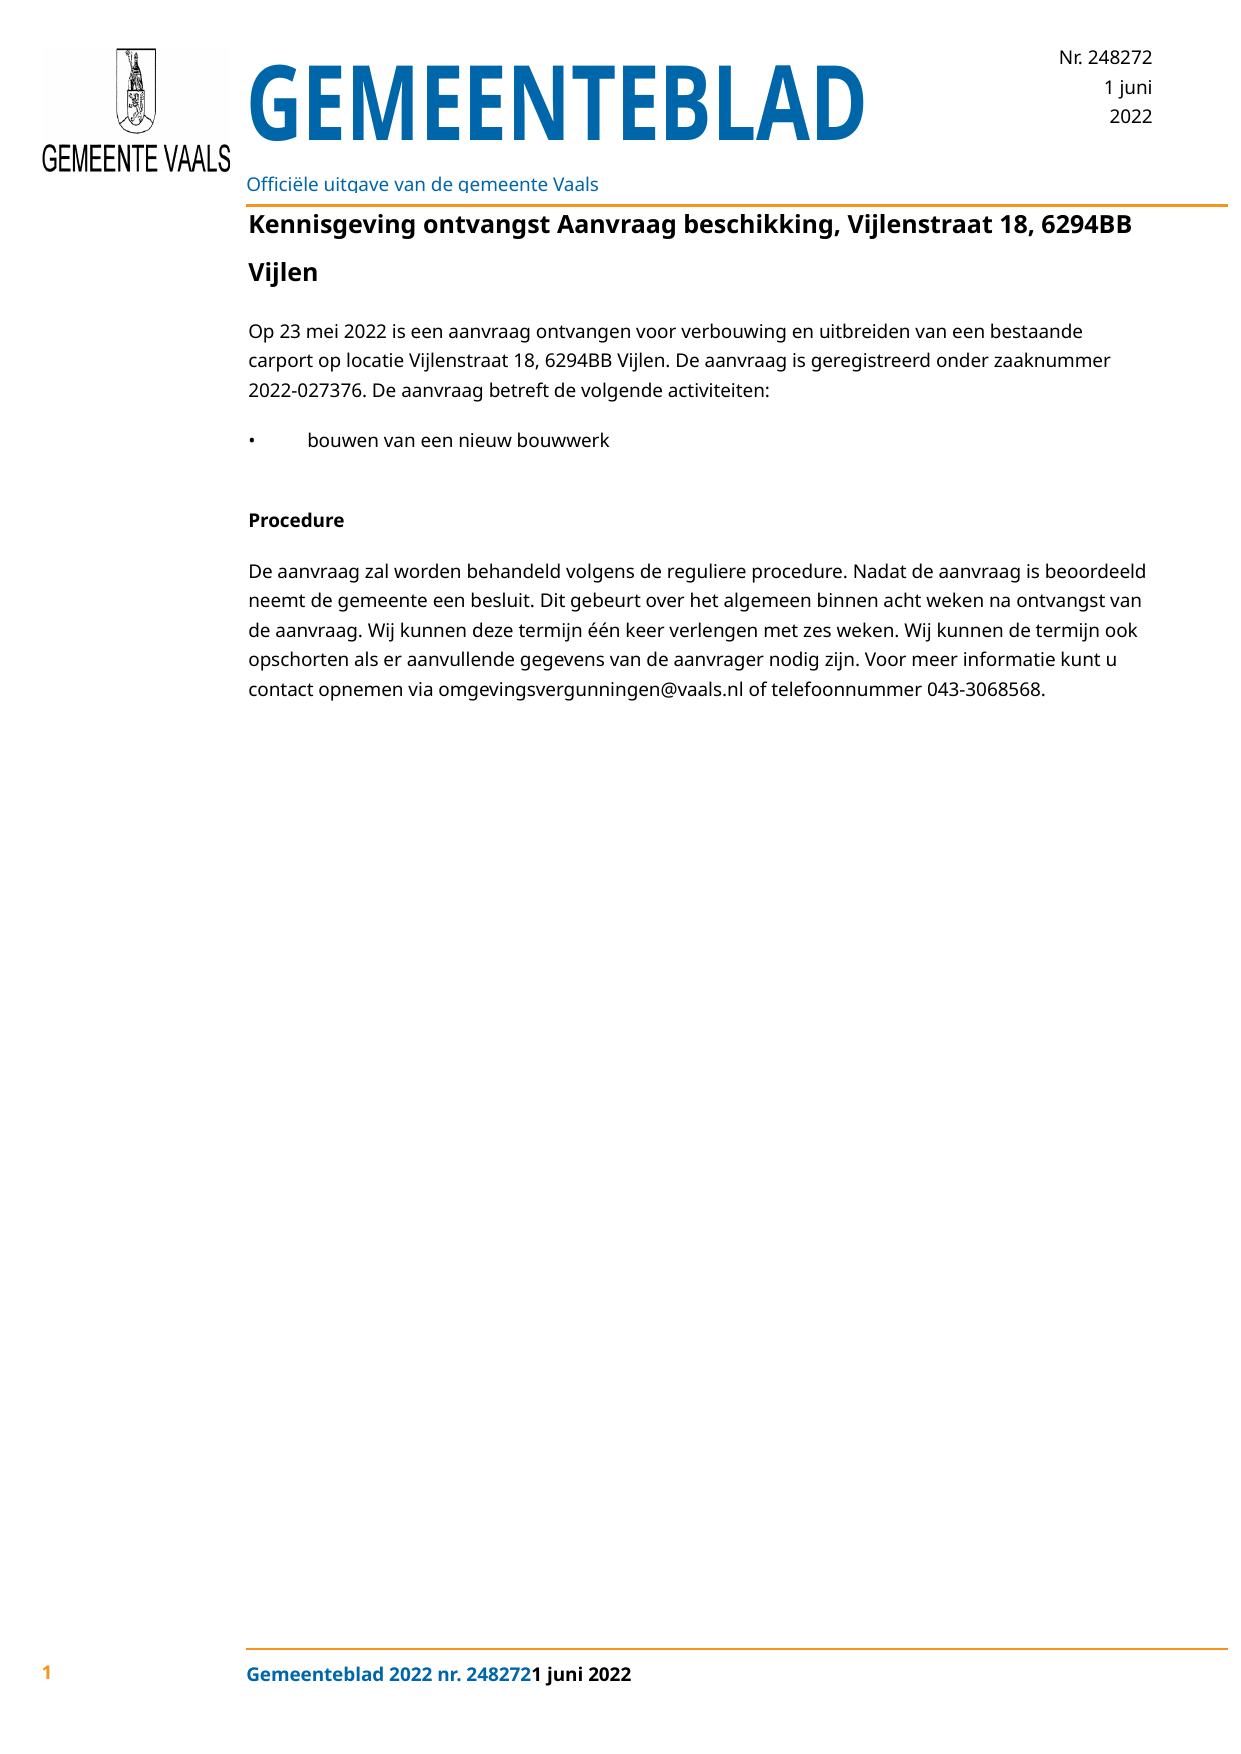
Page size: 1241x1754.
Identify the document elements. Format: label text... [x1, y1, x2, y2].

list bouwen van een nieuw bouwwerk [248, 427, 1152, 453]
picture [41, 47, 231, 172]
text Kennisgeving ontvangst Aanvraag beschikking, Vijlenstraat 18, 6294BB Vijlen [248, 207, 1152, 288]
text Procedure [248, 507, 1152, 533]
text De aanvraag zal worden behandeld volgens de reguliere procedure. Nadat de aanvraag is beoordeeld neemt de gemeente een besluit. Dit gebeurt over het algemeen binnen acht weken na ontvangst van de aanvraag. Wij kunnen deze termijn één keer verlengen met zes weken. Wij kunnen de termijn ook opschorten als er aanvullende gegevens van de aanvrager nodig zijn. Voor meer informatie kunt u contact opnemen via omgevingsvergunningen@vaals.nl of telefoonnummer 043-3068568. [248, 558, 1152, 702]
text Op 23 mei 2022 is een aanvraag ontvangen voor verbouwing en uitbreiden van een bestaande carport op locatie Vijlenstraat 18, 6294BB Vijlen. De aanvraag is geregistreerd onder zaaknummer 2022-027376. De aanvraag betreft de volgende activiteiten: [248, 318, 1152, 403]
